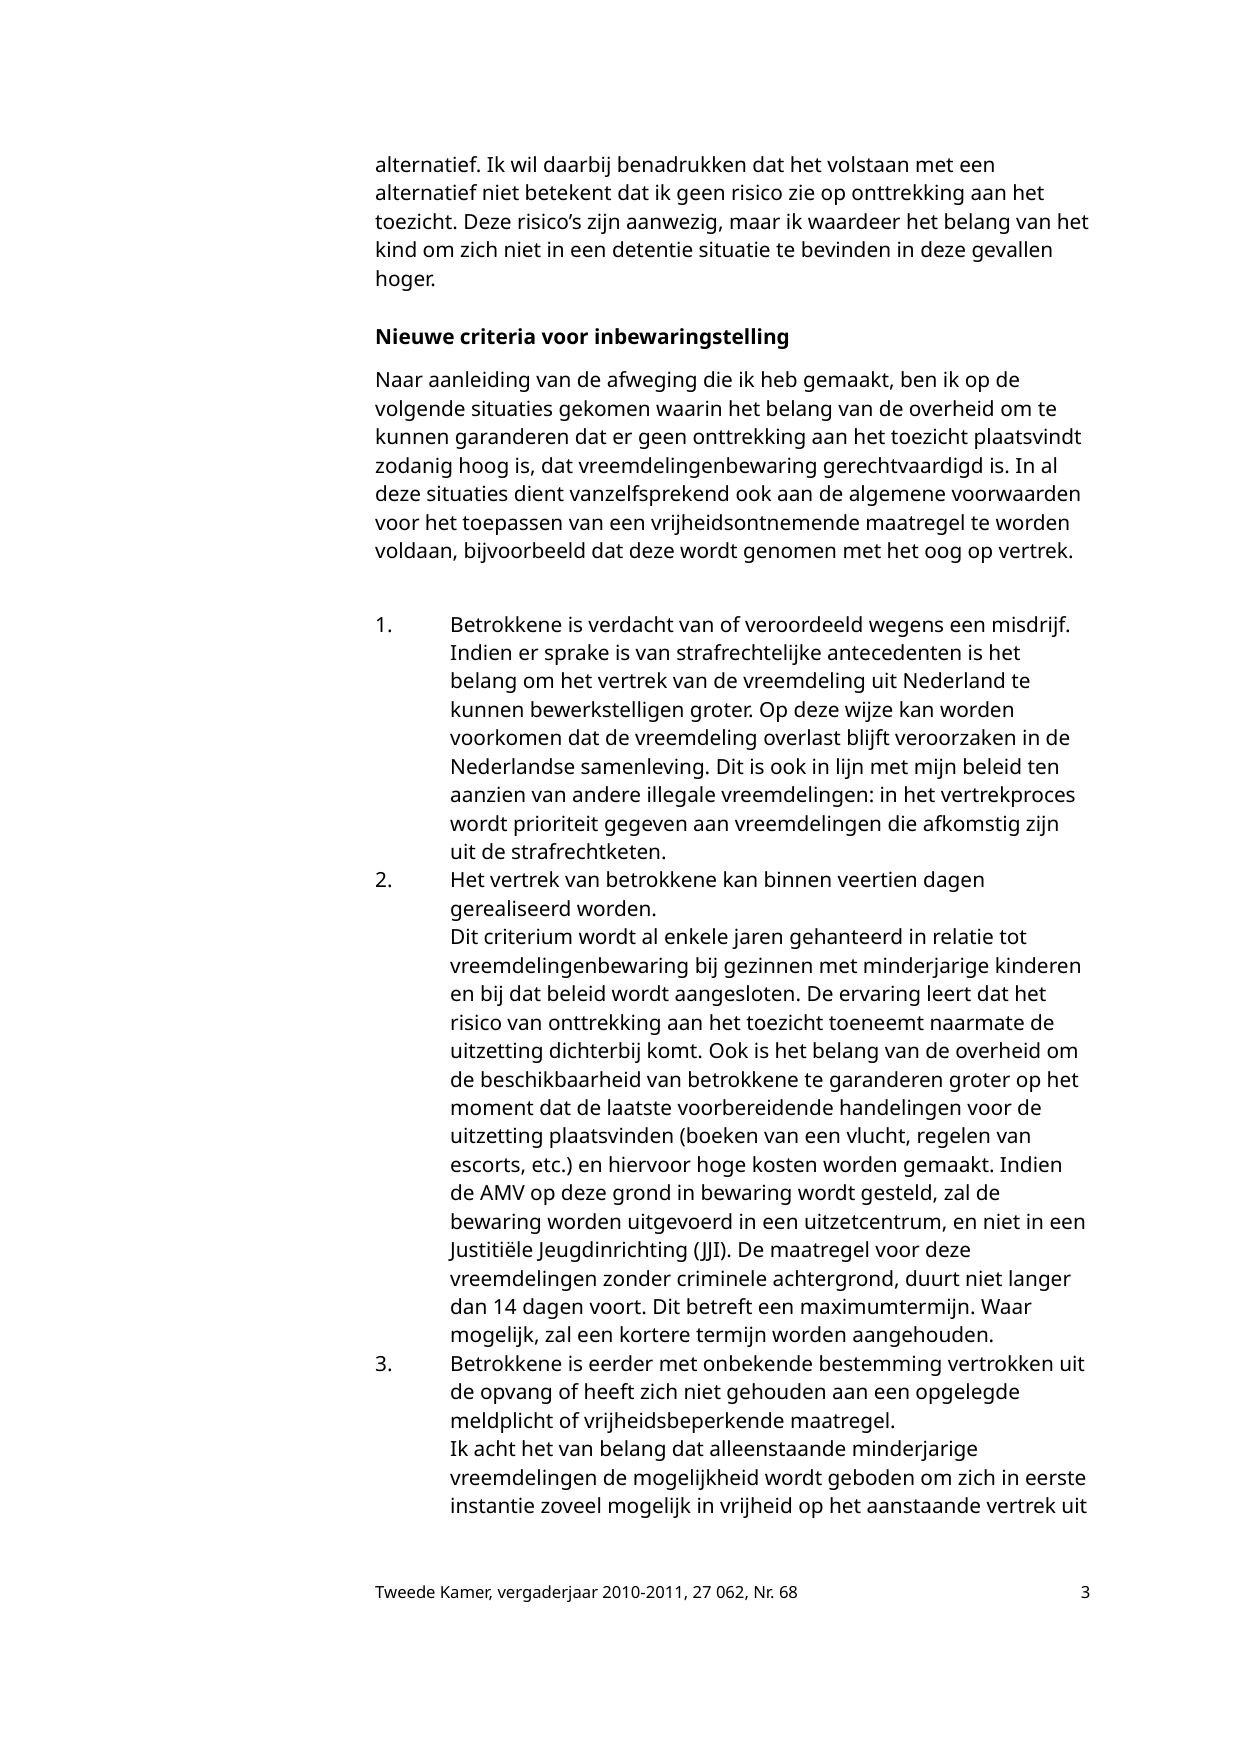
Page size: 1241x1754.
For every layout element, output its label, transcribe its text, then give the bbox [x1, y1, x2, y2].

text alternatief. Ik wil daarbij benadrukken dat het volstaan met een alternatief niet betekent dat ik geen risico zie op onttrekking aan het toezicht. Deze risico’s zijn aanwezig, maar ik waardeer het belang van het kind om zich niet in een detentie situatie te bevinden in deze gevallen hoger. [375, 150, 1090, 292]
text Nieuwe criteria voor inbewaringstelling [375, 322, 1090, 351]
list Indien er sprake is van strafrechtelijke antecedenten is het belang om het vertrek van de vreemdeling uit Nederland te kunnen bewerkstelligen groter. Op deze wijze kan worden voorkomen dat de vreemdeling overlast blijft veroorzaken in de Nederlandse samenleving. Dit is ook in lijn met mijn beleid ten aanzien van andere illegale vreemdelingen: in het vertrekproces wordt prioriteit gegeven aan vreemdelingen die afkomstig zijn uit de strafrechtketen. [375, 638, 1090, 866]
list Dit criterium wordt al enkele jaren gehanteerd in relatie tot vreemdelingenbewaring bij gezinnen met minderjarige kinderen en bij dat beleid wordt aangesloten. De ervaring leert dat het risico van onttrekking aan het toezicht toeneemt naarmate de uitzetting dichterbij komt. Ook is het belang van de overheid om de beschikbaarheid van betrokkene te garanderen groter op het moment dat de laatste voorbereidende handelingen voor de uitzetting plaatsvinden (boeken van een vlucht, regelen van escorts, etc.) en hiervoor hoge kosten worden gemaakt. Indien de AMV op deze grond in bewaring wordt gesteld, zal de bewaring worden uitgevoerd in een uitzetcentrum, en niet in een Justitiële Jeugdinrichting (JJI). De maatregel voor deze vreemdelingen zonder criminele achtergrond, duurt niet langer dan 14 dagen voort. Dit betreft een maximumtermijn. Waar mogelijk, zal een kortere termijn worden aangehouden. [375, 922, 1090, 1349]
list Betrokkene is eerder met onbekende bestemming vertrokken uit de opvang of heeft zich niet gehouden aan een opgelegde meldplicht of vrijheidsbeperkende maatregel. [375, 1349, 1090, 1434]
list Betrokkene is verdacht van of veroordeeld wegens een misdrijf. [375, 610, 1090, 638]
list Ik acht het van belang dat alleenstaande minderjarige vreemdelingen de mogelijkheid wordt geboden om zich in eerste instantie zoveel mogelijk in vrijheid op het aanstaande vertrek uit [375, 1434, 1090, 1520]
text Naar aanleiding van de afweging die ik heb gemaakt, ben ik op de volgende situaties gekomen waarin het belang van de overheid om te kunnen garanderen dat er geen onttrekking aan het toezicht plaatsvindt zodanig hoog is, dat vreemdelingenbewaring gerechtvaardigd is. In al deze situaties dient vanzelfsprekend ook aan de algemene voorwaarden voor het toepassen van een vrijheidsontnemende maatregel te worden voldaan, bijvoorbeeld dat deze wordt genomen met het oog op vertrek. [375, 366, 1090, 565]
list Het vertrek van betrokkene kan binnen veertien dagen gerealiseerd worden. [375, 866, 1090, 922]
